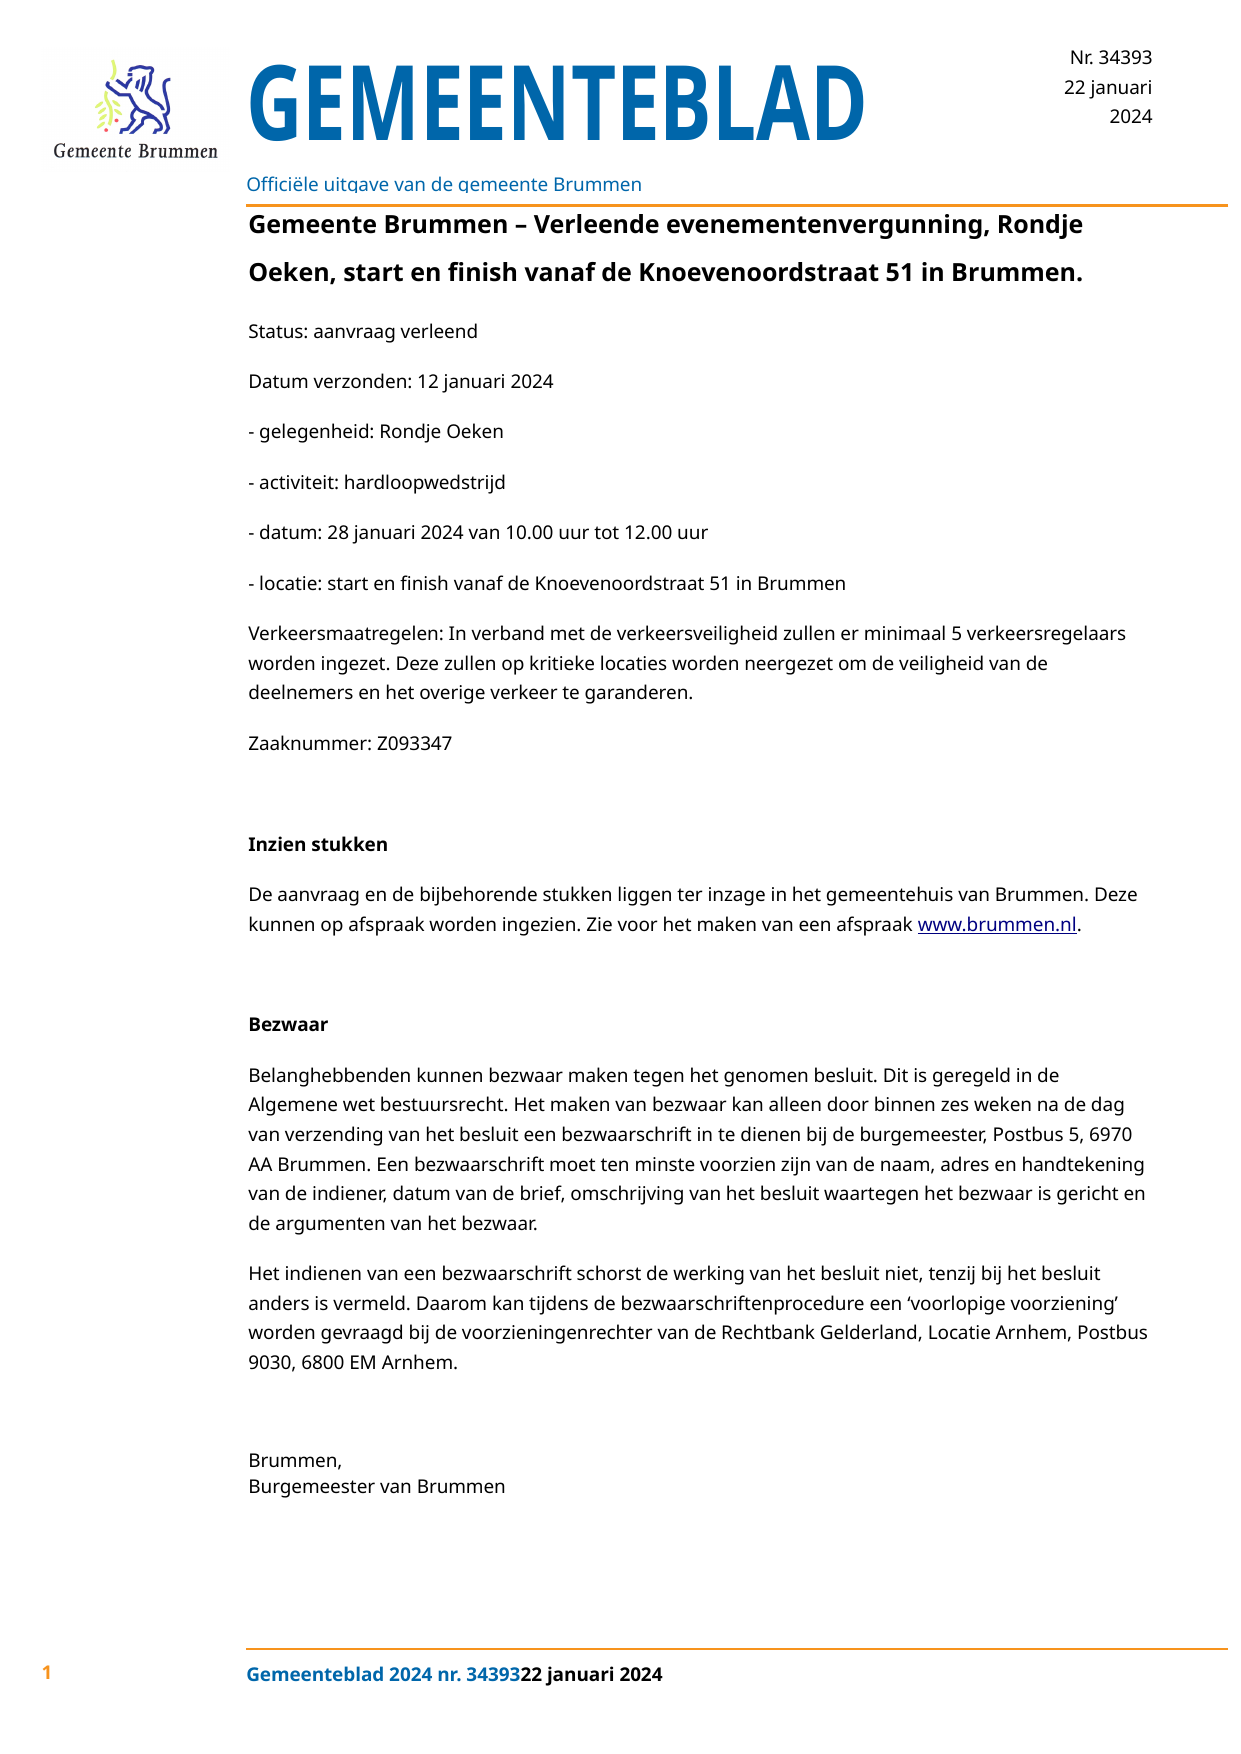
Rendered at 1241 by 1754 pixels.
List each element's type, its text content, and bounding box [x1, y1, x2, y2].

text Gemeente Brummen – Verleende evenementenvergunning, Rondje Oeken, start en finish vanaf de Knoevenoordstraat 51 in Brummen. [248, 207, 1152, 288]
text Zaaknummer: Z093347 [248, 730, 1152, 756]
text Datum verzonden: 12 januari 2024 [248, 368, 1152, 394]
text Het indienen van een bezwaarschrift schorst de werking van het besluit niet, tenzij bij het besluit anders is vermeld. Daarom kan tijdens de bezwaarschriftenprocedure een ‘voorlopige voorziening’ worden gevraagd bij de voorzieningenrechter van de Rechtbank Gelderland, Locatie Arnhem, Postbus 9030, 6800 EM Arnhem. [248, 1260, 1152, 1375]
text Brummen, [248, 1447, 1152, 1473]
text Inzien stukken [248, 831, 1152, 857]
text Bezwaar [248, 1012, 1152, 1037]
text - gelegenheid: Rondje Oeken [248, 419, 1152, 444]
text De aanvraag en de bijbehorende stukken liggen ter inzage in het gemeentehuis van Brummen. Deze kunnen op afspraak worden ingezien. Zie voor het maken van een afspraak www.brummen.nl. [248, 881, 1152, 937]
text - activiteit: hardloopwedstrijd [248, 469, 1152, 495]
text Belanghebbenden kunnen bezwaar maken tegen het genomen besluit. Dit is geregeld in de Algemene wet bestuursrecht. Het maken van bezwaar kan alleen door binnen zes weken na de dag van verzending van het besluit een bezwaarschrift in te dienen bij de burgemeester, Postbus 5, 6970 AA Brummen. Een bezwaarschrift moet ten minste voorzien zijn van de naam, adres en handtekening van de indiener, datum van de brief, omschrijving van het besluit waartegen het bezwaar is gericht en de argumenten van het bezwaar. [248, 1062, 1152, 1236]
text - datum: 28 januari 2024 van 10.00 uur tot 12.00 uur [248, 519, 1152, 545]
text - locatie: start en finish vanaf de Knoevenoordstraat 51 in Brummen [248, 570, 1152, 596]
text Status: aanvraag verleend [248, 318, 1152, 344]
text Verkeersmaatregelen: In verband met de verkeersveiligheid zullen er minimaal 5 verkeersregelaars worden ingezet. Deze zullen op kritieke locaties worden neergezet om de veiligheid van de deelnemers en het overige verkeer te garanderen. [248, 620, 1152, 705]
text Burgemeester van Brummen [248, 1473, 1152, 1499]
picture [41, 47, 231, 172]
